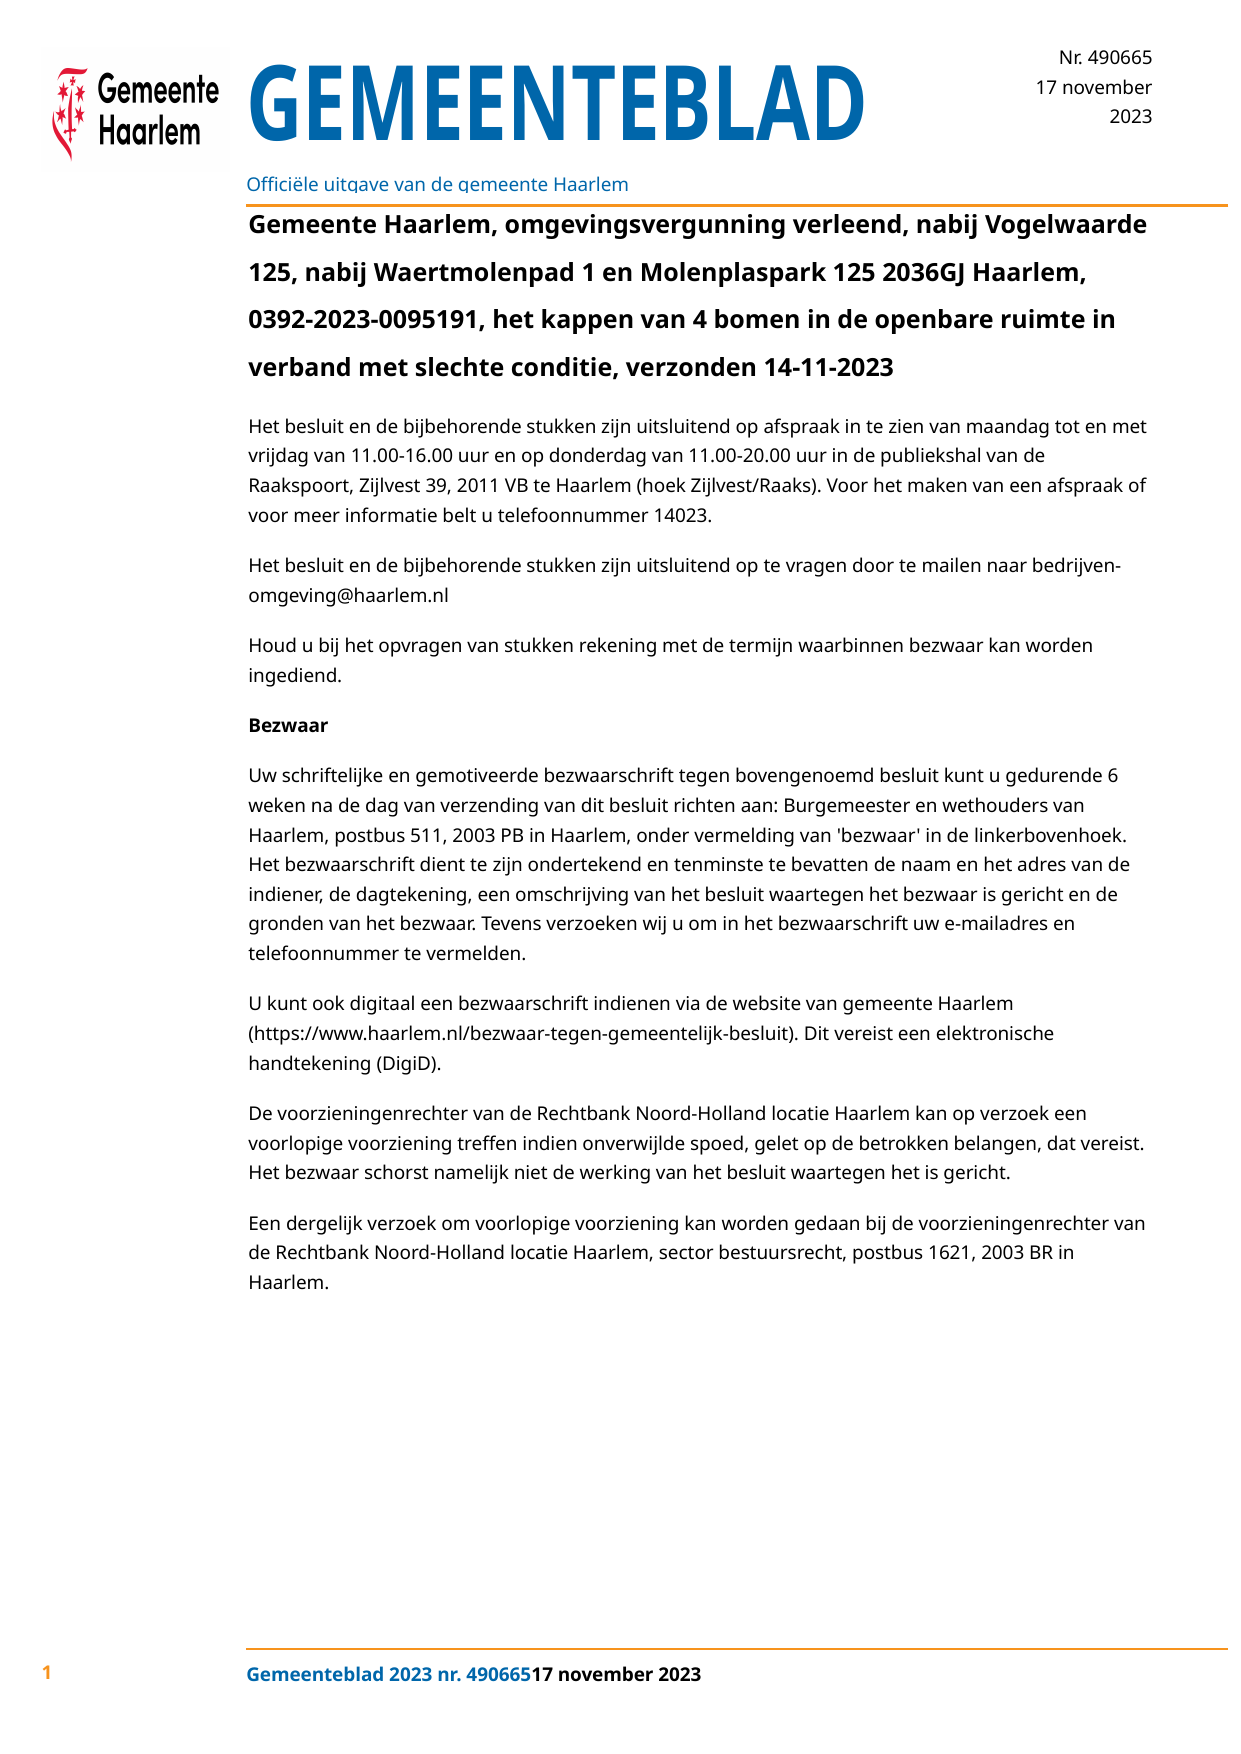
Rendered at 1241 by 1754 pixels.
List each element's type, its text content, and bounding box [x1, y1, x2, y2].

text De voorzieningenrechter van de Rechtbank Noord-Holland locatie Haarlem kan op verzoek een voorlopige voorziening treffen indien onverwijlde spoed, gelet op de betrokken belangen, dat vereist. Het bezwaar schorst namelijk niet de werking van het besluit waartegen het is gericht. [248, 1100, 1152, 1185]
text Uw schriftelijke en gemotiveerde bezwaarschrift tegen bovengenoemd besluit kunt u gedurende 6 weken na de dag van verzending van dit besluit richten aan: Burgemeester en wethouders van Haarlem, postbus 511, 2003 PB in Haarlem, onder vermelding van 'bezwaar' in de linkerbovenhoek. Het bezwaarschrift dient te zijn ondertekend en tenminste te bevatten de naam en het adres van de indiener, de dagtekening, een omschrijving van het besluit waartegen het bezwaar is gericht en de gronden van het bezwaar. Tevens verzoeken wij u om in het bezwaarschrift uw e-mailadres en telefoonnummer te vermelden. [248, 763, 1152, 966]
text U kunt ook digitaal een bezwaarschrift indienen via de website van gemeente Haarlem (https://www.haarlem.nl/bezwaar-tegen-gemeentelijk-besluit). Dit vereist een elektronische handtekening (DigiD). [248, 991, 1152, 1076]
text Een dergelijk verzoek om voorlopige voorziening kan worden gedaan bij de voorzieningenrechter van de Rechtbank Noord-Holland locatie Haarlem, sector bestuursrecht, postbus 1621, 2003 BR in Haarlem. [248, 1210, 1152, 1295]
text Houd u bij het opvragen van stukken rekening met de termijn waarbinnen bezwaar kan worden ingediend. [248, 632, 1152, 688]
text Het besluit en de bijbehorende stukken zijn uitsluitend op te vragen door te mailen naar bedrijven-omgeving@haarlem.nl [248, 552, 1152, 608]
picture [41, 47, 231, 172]
text Het besluit en de bijbehorende stukken zijn uitsluitend op afspraak in te zien van maandag tot en met vrijdag van 11.00-16.00 uur en op donderdag van 11.00-20.00 uur in de publiekshal van de Raakspoort, Zijlvest 39, 2011 VB te Haarlem (hoek Zijlvest/Raaks). Voor het maken van een afspraak of voor meer informatie belt u telefoonnummer 14023. [248, 413, 1152, 528]
text Gemeente Haarlem, omgevingsvergunning verleend, nabij Vogelwaarde 125, nabij Waertmolenpad 1 en Molenplaspark 125 2036GJ Haarlem, 0392-2023-0095191, het kappen van 4 bomen in de openbare ruimte in verband met slechte conditie, verzonden 14-11-2023 [248, 207, 1152, 384]
text Bezwaar [248, 712, 1152, 738]
